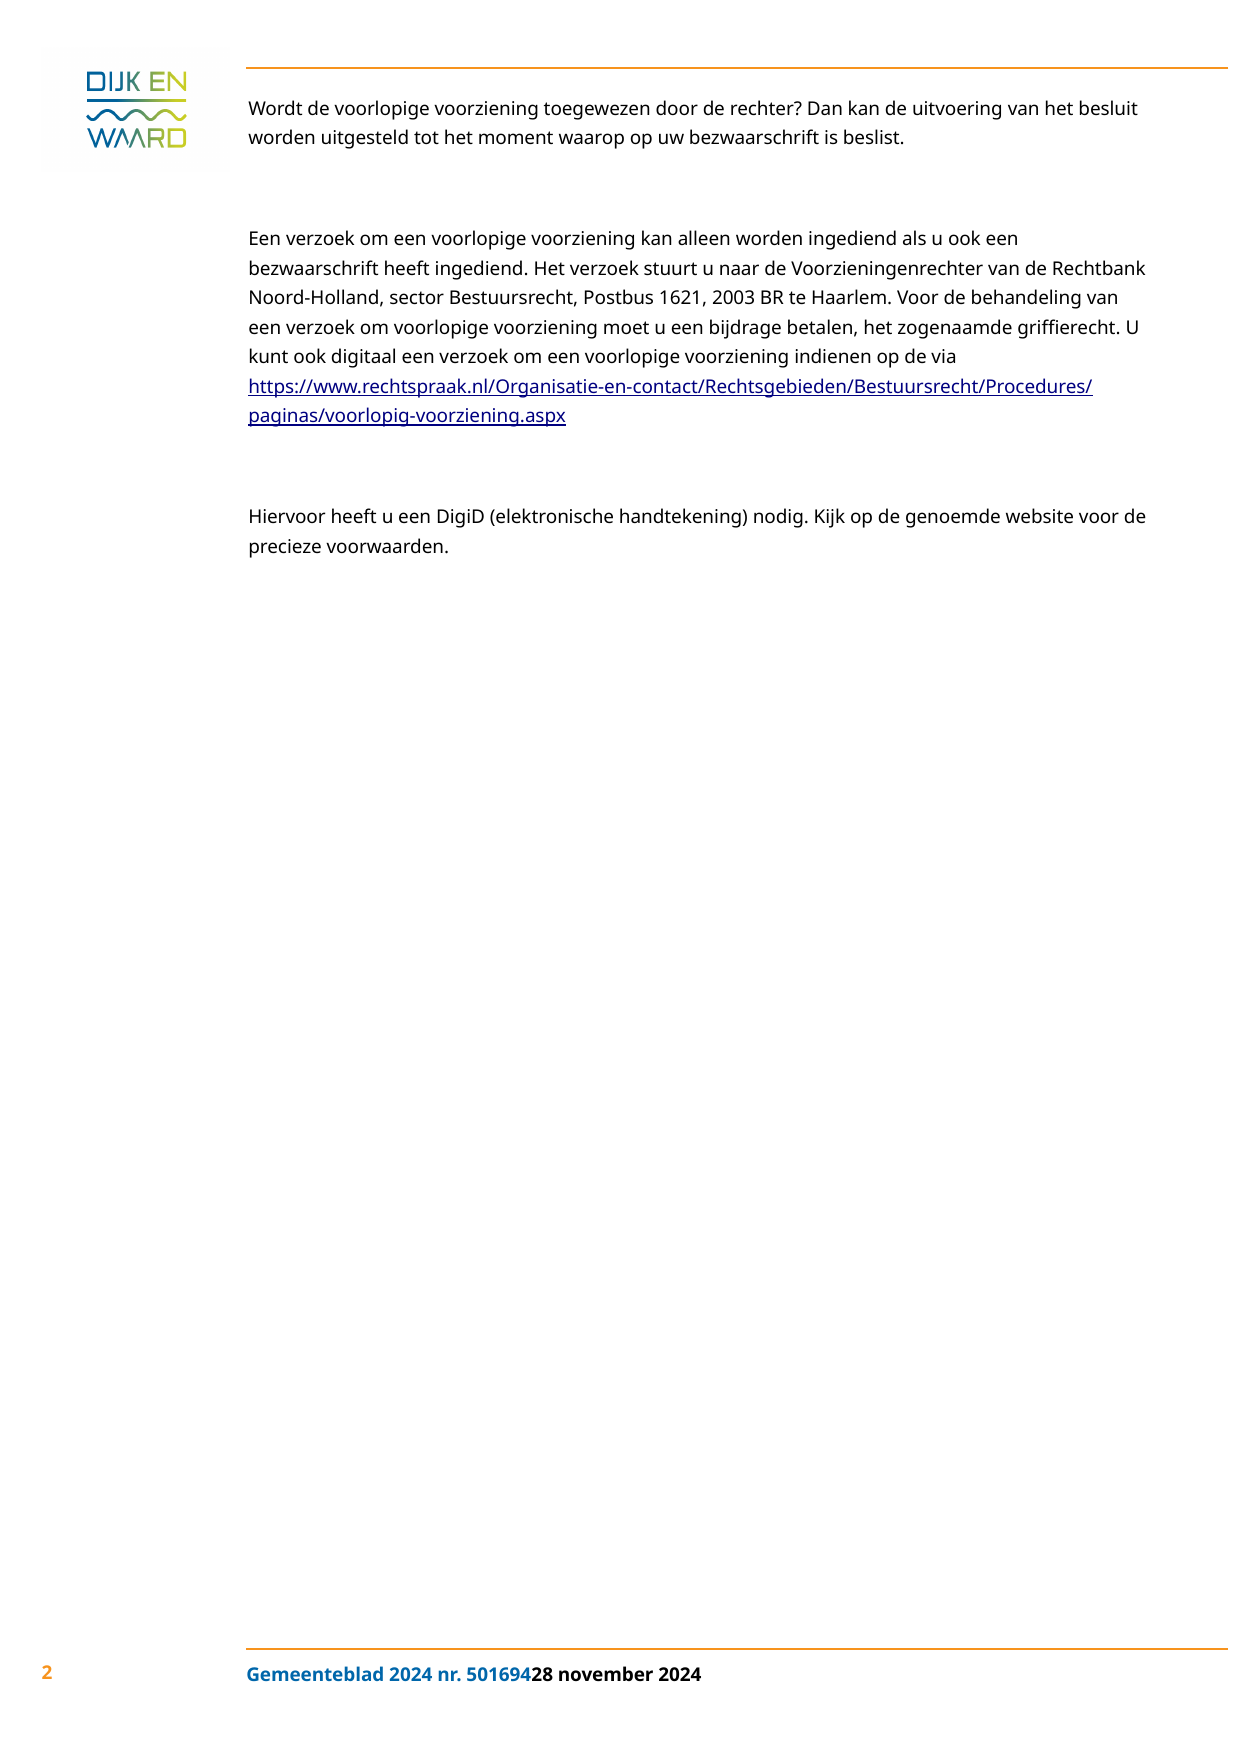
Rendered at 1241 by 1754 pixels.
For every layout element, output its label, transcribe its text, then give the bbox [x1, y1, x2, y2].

picture [41, 47, 231, 172]
text Een verzoek om een voorlopige voorziening kan alleen worden ingediend als u ook een bezwaarschrift heeft ingediend. Het verzoek stuurt u naar de Voorzieningenrechter van de Rechtbank Noord-Holland, sector Bestuursrecht, Postbus 1621, 2003 BR te Haarlem. Voor de behandeling van een verzoek om voorlopige voorziening moet u een bijdrage betalen, het zogenaamde griffierecht. U kunt ook digitaal een verzoek om een voorlopige voorziening indienen op de via https://www.rechtspraak.nl/Organisatie-en-contact/Rechtsgebieden/Bestuursrecht/Procedures/paginas/voorlopig-voorziening.aspx [248, 225, 1152, 428]
text Hiervoor heeft u een DigiD (elektronische handtekening) nodig. Kijk op de genoemde website voor de precieze voorwaarden. [248, 503, 1152, 559]
text Wordt de voorlopige voorziening toegewezen door de rechter? Dan kan de uitvoering van het besluit worden uitgesteld tot het moment waarop op uw bezwaarschrift is beslist. [248, 95, 1152, 150]
